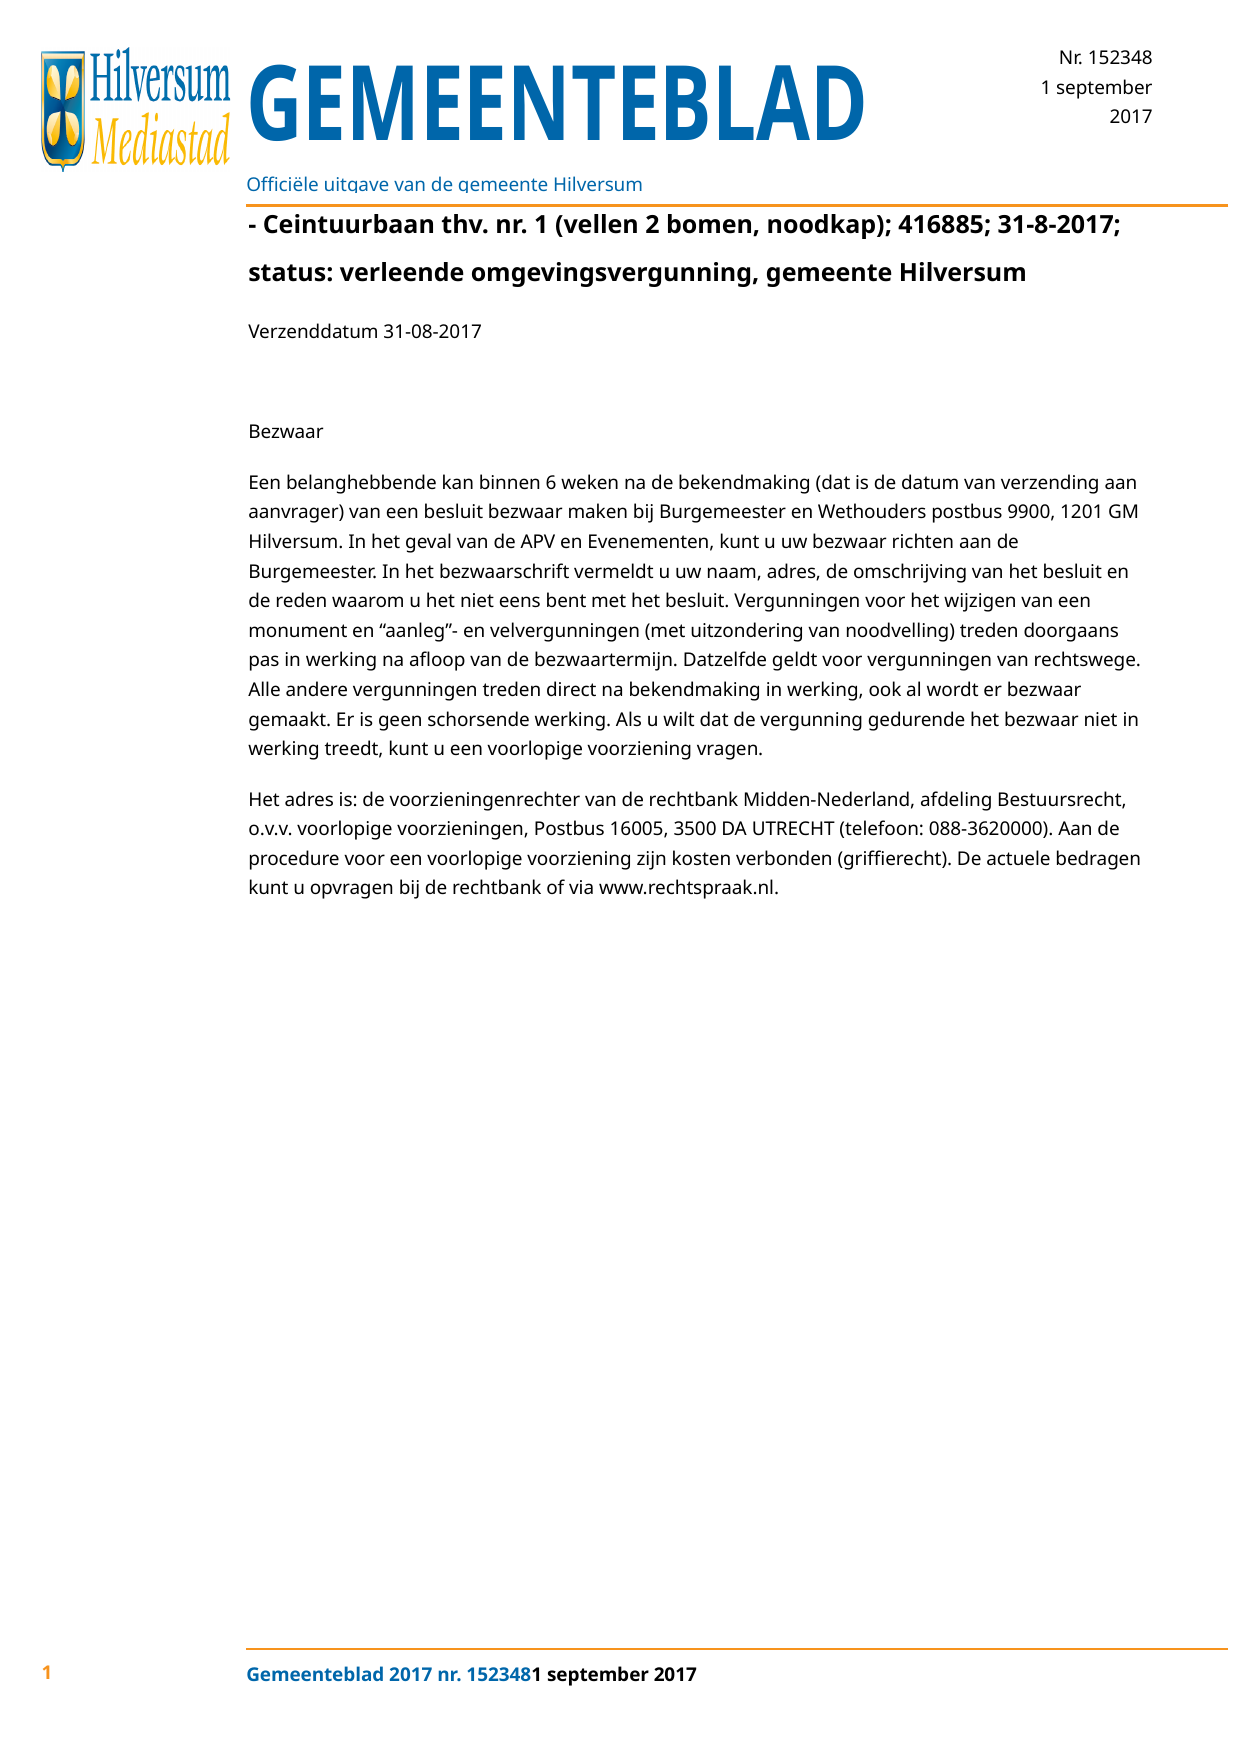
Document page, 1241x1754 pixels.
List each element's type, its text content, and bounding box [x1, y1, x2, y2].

text Bezwaar [248, 419, 1152, 444]
text Een belanghebbende kan binnen 6 weken na de bekendmaking (dat is de datum van verzending aan aanvrager) van een besluit bezwaar maken bij Burgemeester en Wethouders postbus 9900, 1201 GM Hilversum. In het geval van de APV en Evenementen, kunt u uw bezwaar richten aan de Burgemeester. In het bezwaarschrift vermeldt u uw naam, adres, de omschrijving van het besluit en de reden waarom u het niet eens bent met het besluit. Vergunningen voor het wijzigen van een monument en “aanleg”- en velvergunningen (met uitzondering van noodvelling) treden doorgaans pas in werking na afloop van de bezwaartermijn. Datzelfde geldt voor vergunningen van rechtswege. Alle andere vergunningen treden direct na bekendmaking in werking, ook al wordt er bezwaar gemaakt. Er is geen schorsende werking. Als u wilt dat de vergunning gedurende het bezwaar niet in werking treedt, kunt u een voorlopige voorziening vragen. [248, 469, 1152, 761]
text Verzenddatum 31-08-2017 [248, 318, 1152, 344]
picture [41, 47, 231, 172]
text - Ceintuurbaan thv. nr. 1 (vellen 2 bomen, noodkap); 416885; 31-8-2017; status: verleende omgevingsvergunning, gemeente Hilversum [248, 207, 1152, 288]
text Het adres is: de voorzieningenrechter van de rechtbank Midden-Nederland, afdeling Bestuursrecht, o.v.v. voorlopige voorzieningen, Postbus 16005, 3500 DA UTRECHT (telefoon: 088-3620000). Aan de procedure voor een voorlopige voorziening zijn kosten verbonden (griffierecht). De actuele bedragen kunt u opvragen bij de rechtbank of via www.rechtspraak.nl. [248, 786, 1152, 900]
